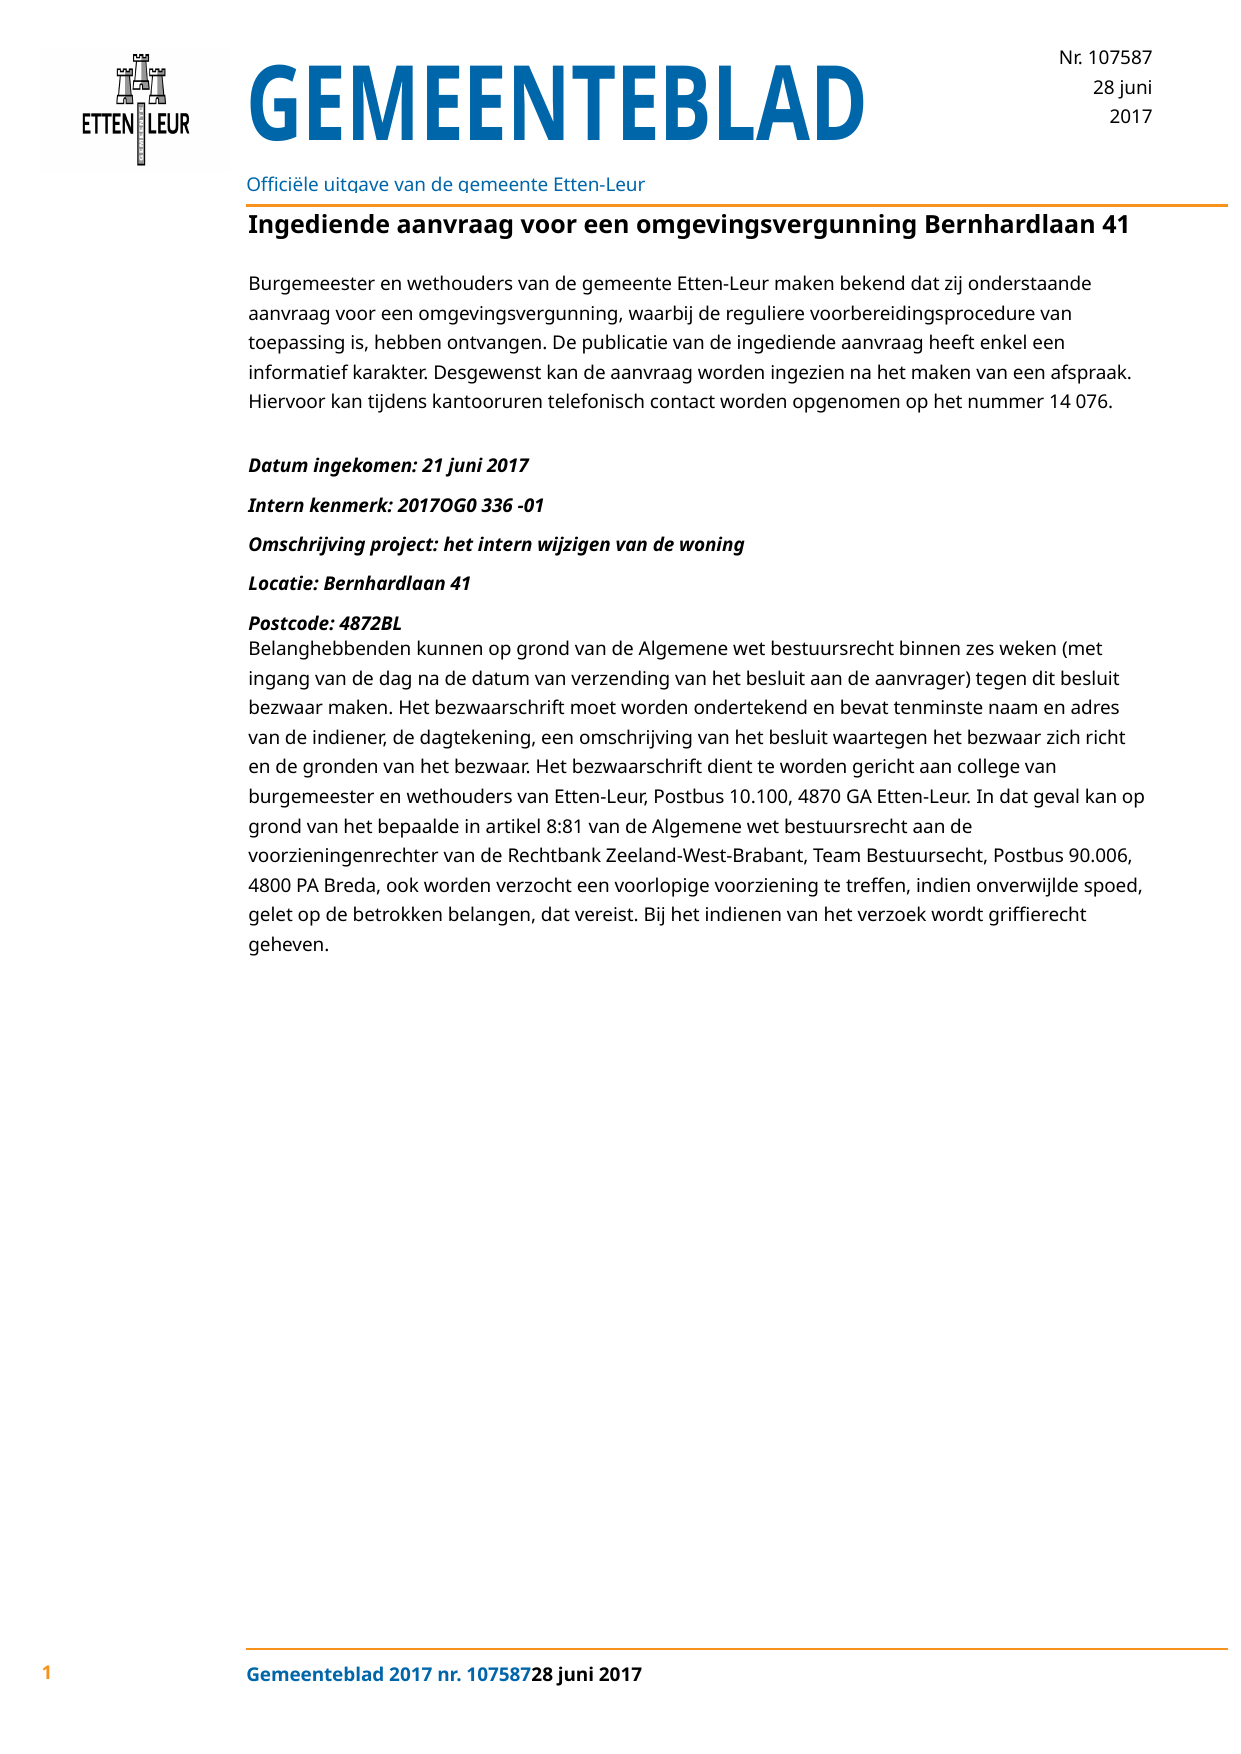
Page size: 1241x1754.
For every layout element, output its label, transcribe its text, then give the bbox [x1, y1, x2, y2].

text Belanghebbenden kunnen op grond van de Algemene wet bestuursrecht binnen zes weken (met ingang van de dag na de datum van verzending van het besluit aan de aanvrager) tegen dit besluit bezwaar maken. Het bezwaarschrift moet worden ondertekend en bevat tenminste naam en adres van de indiener, de dagtekening, een omschrijving van het besluit waartegen het bezwaar zich richt en de gronden van het bezwaar. Het bezwaarschrift dient te worden gericht aan college van burgemeester en wethouders van Etten-Leur, Postbus 10.100, 4870 GA Etten-Leur. In dat geval kan op grond van het bepaalde in artikel 8:81 van de Algemene wet bestuursrecht aan de voorzieningenrechter van de Rechtbank Zeeland-West-Brabant, Team Bestuursecht, Postbus 90.006, 4800 PA Breda, ook worden verzocht een voorlopige voorziening te treffen, indien onverwijlde spoed, gelet op de betrokken belangen, dat vereist. Bij het indienen van het verzoek wordt griffierecht geheven. [248, 635, 1152, 957]
text Datum ingekomen: 21 juni 2017 [248, 453, 1152, 478]
picture [41, 47, 231, 172]
text Postcode: 4872BL [248, 610, 1152, 635]
text Omschrijving project: het intern wijzigen van de woning [248, 531, 1152, 557]
text Intern kenmerk: 2017OG0 336 -01 [248, 492, 1152, 518]
text Burgemeester en wethouders van de gemeente Etten-Leur maken bekend dat zij onderstaande aanvraag voor een omgevingsvergunning, waarbij de reguliere voorbereidingsprocedure van toepassing is, hebben ontvangen. De publicatie van de ingediende aanvraag heeft enkel een informatief karakter. Desgewenst kan de aanvraag worden ingezien na het maken van een afspraak. Hiervoor kan tijdens kantooruren telefonisch contact worden opgenomen op het nummer 14 076. [248, 270, 1152, 414]
text Locatie: Bernhardlaan 41 [248, 570, 1152, 596]
text Ingediende aanvraag voor een omgevingsvergunning Bernhardlaan 41 [248, 207, 1152, 241]
